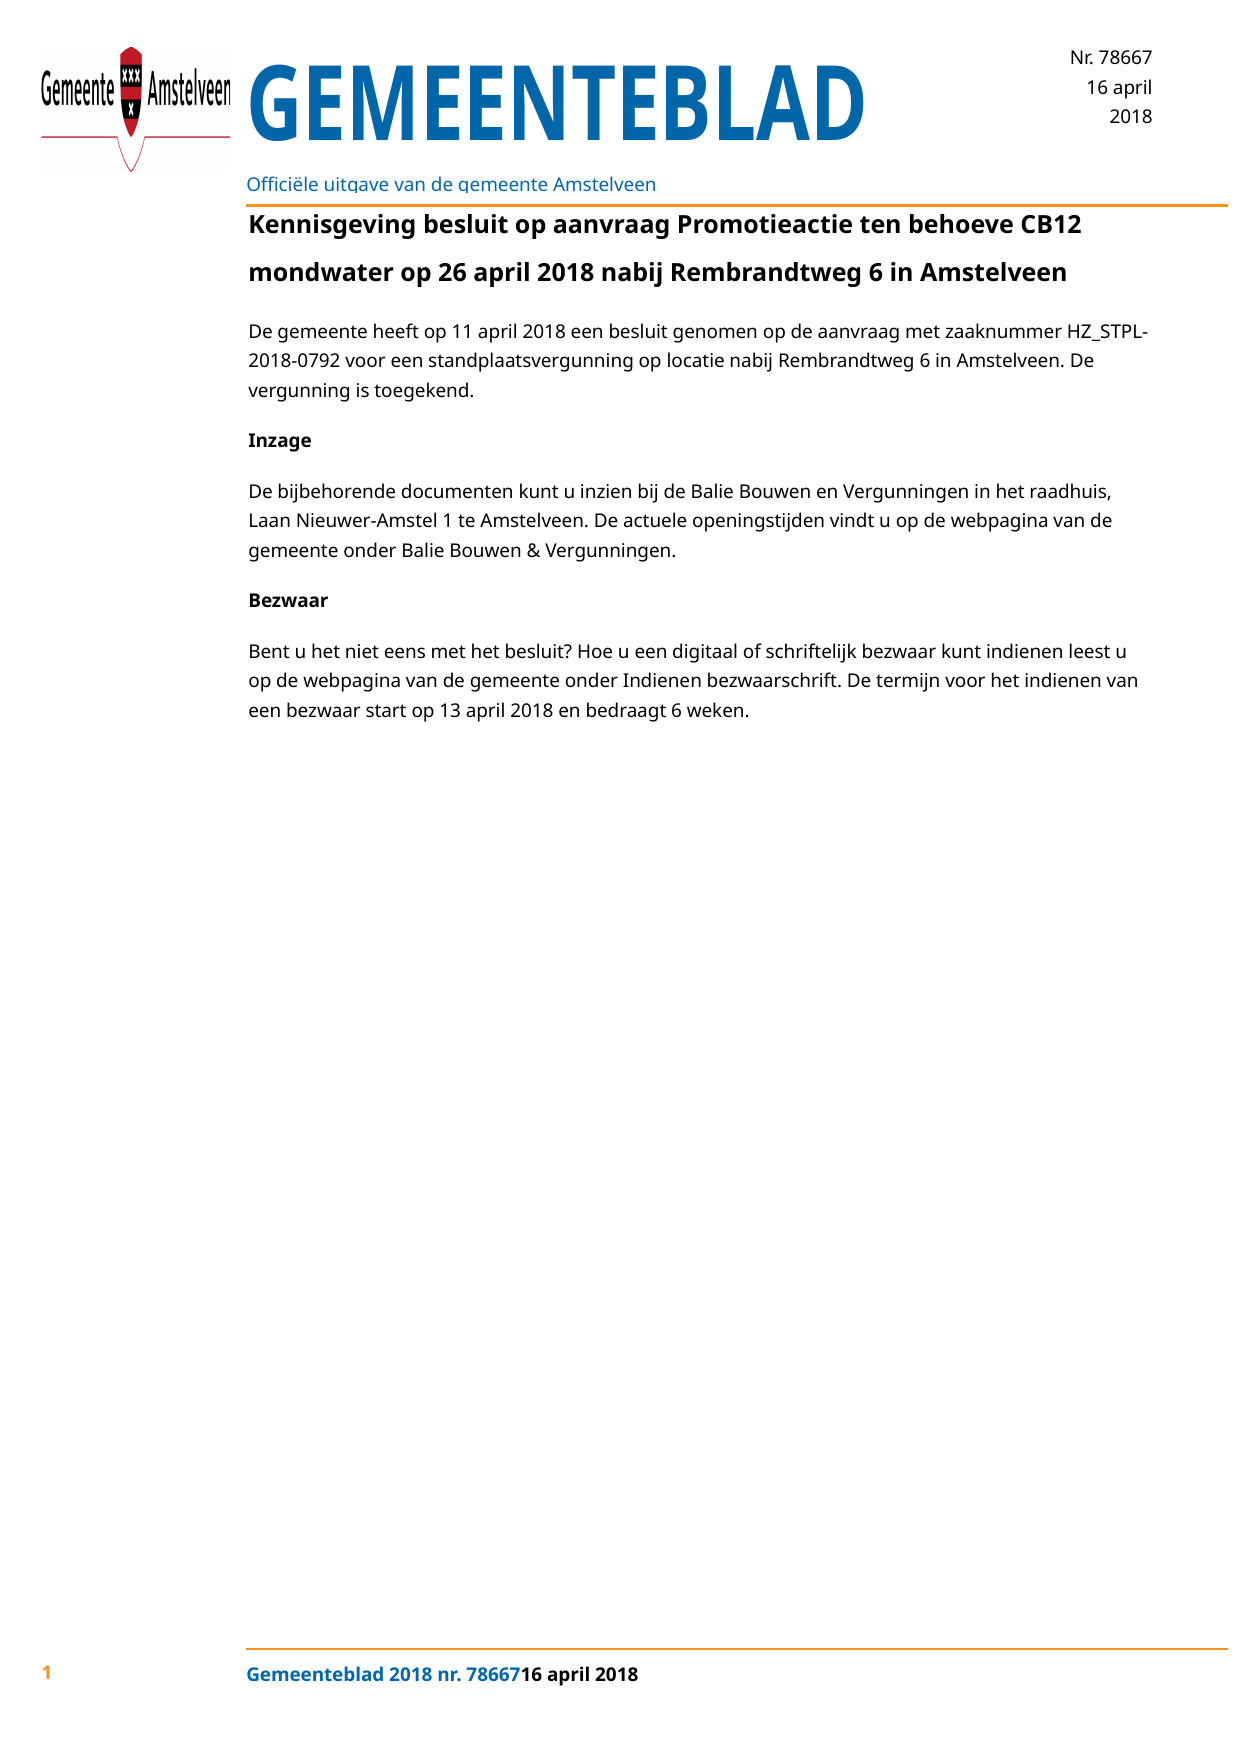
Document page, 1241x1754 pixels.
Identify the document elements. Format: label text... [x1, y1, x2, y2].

text De gemeente heeft op 11 april 2018 een besluit genomen op de aanvraag met zaaknummer HZ_STPL-2018-0792 voor een standplaatsvergunning op locatie nabij Rembrandtweg 6 in Amstelveen. De vergunning is toegekend. [248, 318, 1152, 403]
text Kennisgeving besluit op aanvraag Promotieactie ten behoeve CB12 mondwater op 26 april 2018 nabij Rembrandtweg 6 in Amstelveen [248, 207, 1152, 288]
text Bezwaar [248, 587, 1152, 613]
text De bijbehorende documenten kunt u inzien bij de Balie Bouwen en Vergunningen in het raadhuis, Laan Nieuwer-Amstel 1 te Amstelveen. De actuele openingstijden vindt u op de webpagina van de gemeente onder Balie Bouwen & Vergunningen. [248, 478, 1152, 563]
text Inzage [248, 427, 1152, 453]
picture [41, 47, 231, 172]
text Bent u het niet eens met het besluit? Hoe u een digitaal of schriftelijk bezwaar kunt indienen leest u op de webpagina van de gemeente onder Indienen bezwaarschrift. De termijn voor het indienen van een bezwaar start op 13 april 2018 en bedraagt 6 weken. [248, 638, 1152, 723]
